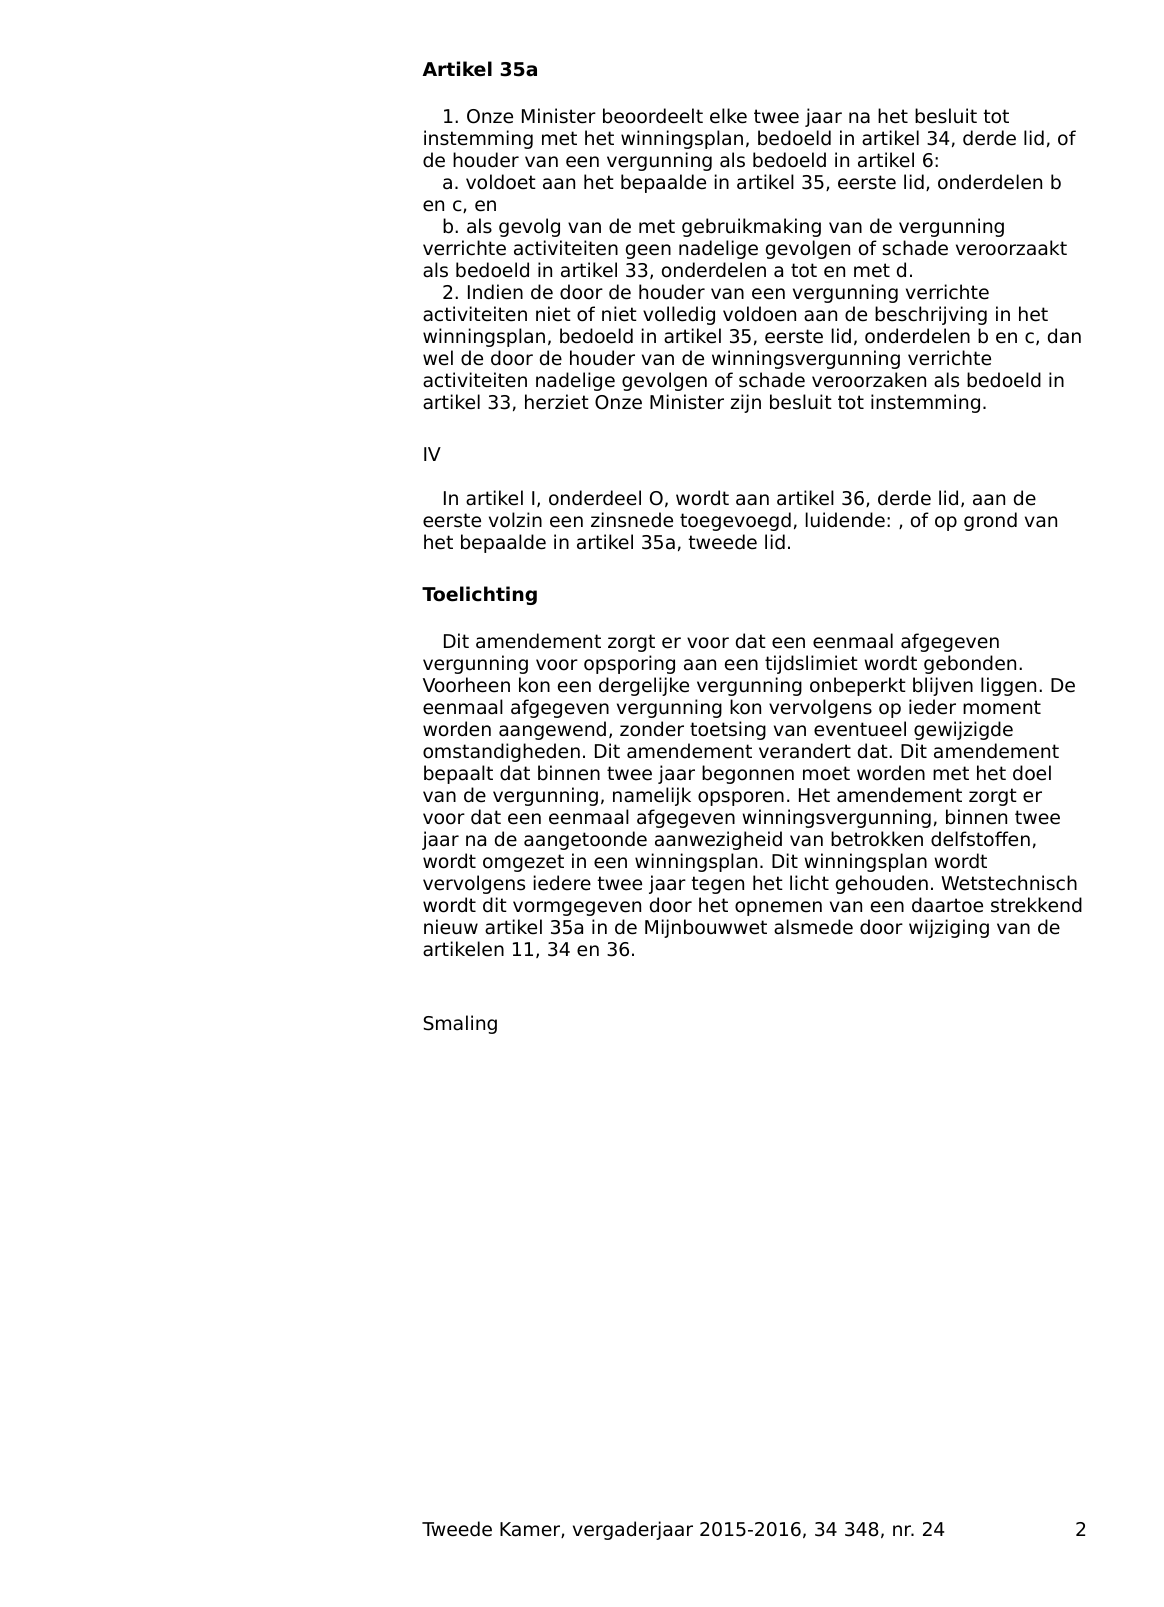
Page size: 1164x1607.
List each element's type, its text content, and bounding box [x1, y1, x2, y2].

text In artikel I, onderdeel O, wordt aan artikel 36, derde lid, aan de eerste volzin een zinsnede toegevoegd, luidende: , of op grond van het bepaalde in artikel 35a, tweede lid. [422, 488, 1087, 554]
text 1. Onze Minister beoordeelt elke twee jaar na het besluit tot instemming met het winningsplan, bedoeld in artikel 34, derde lid, of de houder van een vergunning als bedoeld in artikel 6: [422, 106, 1087, 172]
text Smaling [422, 991, 1087, 1034]
subtitle IV [422, 444, 1087, 466]
text 2. Indien de door de houder van een vergunning verrichte activiteiten niet of niet volledig voldoen aan de beschrijving in het winningsplan, bedoeld in artikel 35, eerste lid, onderdelen b en c, dan wel de door de houder van de winningsvergunning verrichte activiteiten nadelige gevolgen of schade veroorzaken als bedoeld in artikel 33, herziet Onze Minister zijn besluit tot instemming. [422, 282, 1087, 414]
subtitle Toelichting [422, 584, 1087, 606]
text b. als gevolg van de met gebruikmaking van de vergunning verrichte activiteiten geen nadelige gevolgen of schade veroorzaakt als bedoeld in artikel 33, onderdelen a tot en met d. [422, 216, 1087, 282]
subtitle Artikel 35a [422, 59, 1087, 81]
text Dit amendement zorgt er voor dat een eenmaal afgegeven vergunning voor opsporing aan een tijdslimiet wordt gebonden. Voorheen kon een dergelijke vergunning onbeperkt blijven liggen. De eenmaal afgegeven vergunning kon vervolgens op ieder moment worden aangewend, zonder toetsing van eventueel gewijzigde omstandigheden. Dit amendement verandert dat. Dit amendement bepaalt dat binnen twee jaar begonnen moet worden met het doel van de vergunning, namelijk opsporen. Het amendement zorgt er voor dat een eenmaal afgegeven winningsvergunning, binnen twee jaar na de aangetoonde aanwezigheid van betrokken delfstoffen, wordt omgezet in een winningsplan. Dit winningsplan wordt vervolgens iedere twee jaar tegen het licht gehouden. Wetstechnisch wordt dit vormgegeven door het opnemen van een daartoe strekkend nieuw artikel 35a in de Mijnbouwwet alsmede door wijziging van de artikelen 11, 34 en 36. [422, 631, 1087, 961]
text a. voldoet aan het bepaalde in artikel 35, eerste lid, onderdelen b en c, en [422, 172, 1087, 216]
